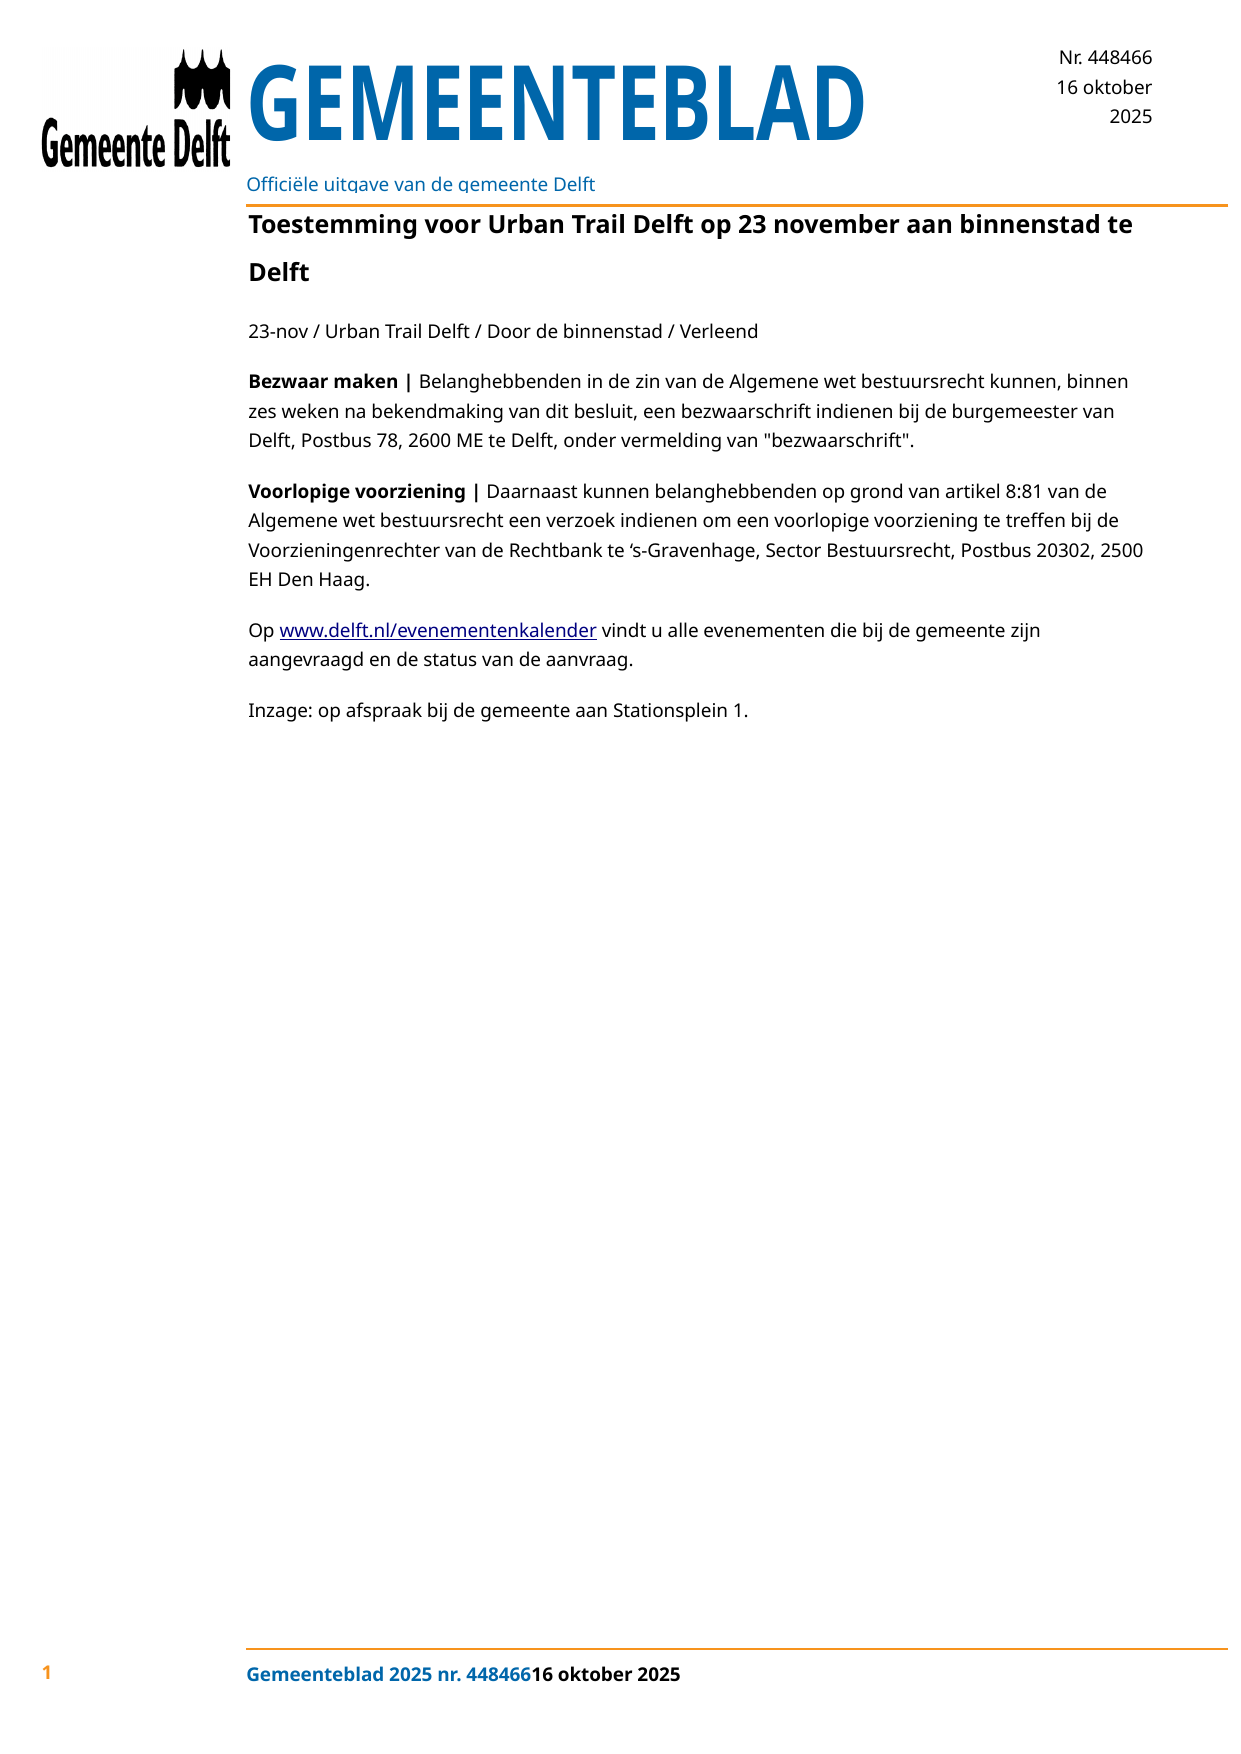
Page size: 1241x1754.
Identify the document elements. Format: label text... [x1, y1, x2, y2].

picture [41, 47, 231, 172]
text Toestemming voor Urban Trail Delft op 23 november aan binnenstad te Delft [248, 207, 1152, 288]
text Inzage: op afspraak bij de gemeente aan Stationsplein 1. [248, 697, 1152, 723]
text Voorlopige voorziening | Daarnaast kunnen belanghebbenden op grond van artikel 8:81 van de Algemene wet bestuursrecht een verzoek indienen om een voorlopige voorziening te treffen bij de Voorzieningenrechter van de Rechtbank te ‘s-Gravenhage, Sector Bestuursrecht, Postbus 20302, 2500 EH Den Haag. [248, 478, 1152, 592]
text 23-nov / Urban Trail Delft / Door de binnenstad / Verleend [248, 318, 1152, 344]
text Op www.delft.nl/evenementenkalender vindt u alle evenementen die bij de gemeente zijn aangevraagd en de status van de aanvraag. [248, 617, 1152, 672]
text Bezwaar maken | Belanghebbenden in de zin van de Algemene wet bestuursrecht kunnen, binnen zes weken na bekendmaking van dit besluit, een bezwaarschrift indienen bij de burgemeester van Delft, Postbus 78, 2600 ME te Delft, onder vermelding van "bezwaarschrift". [248, 368, 1152, 453]
